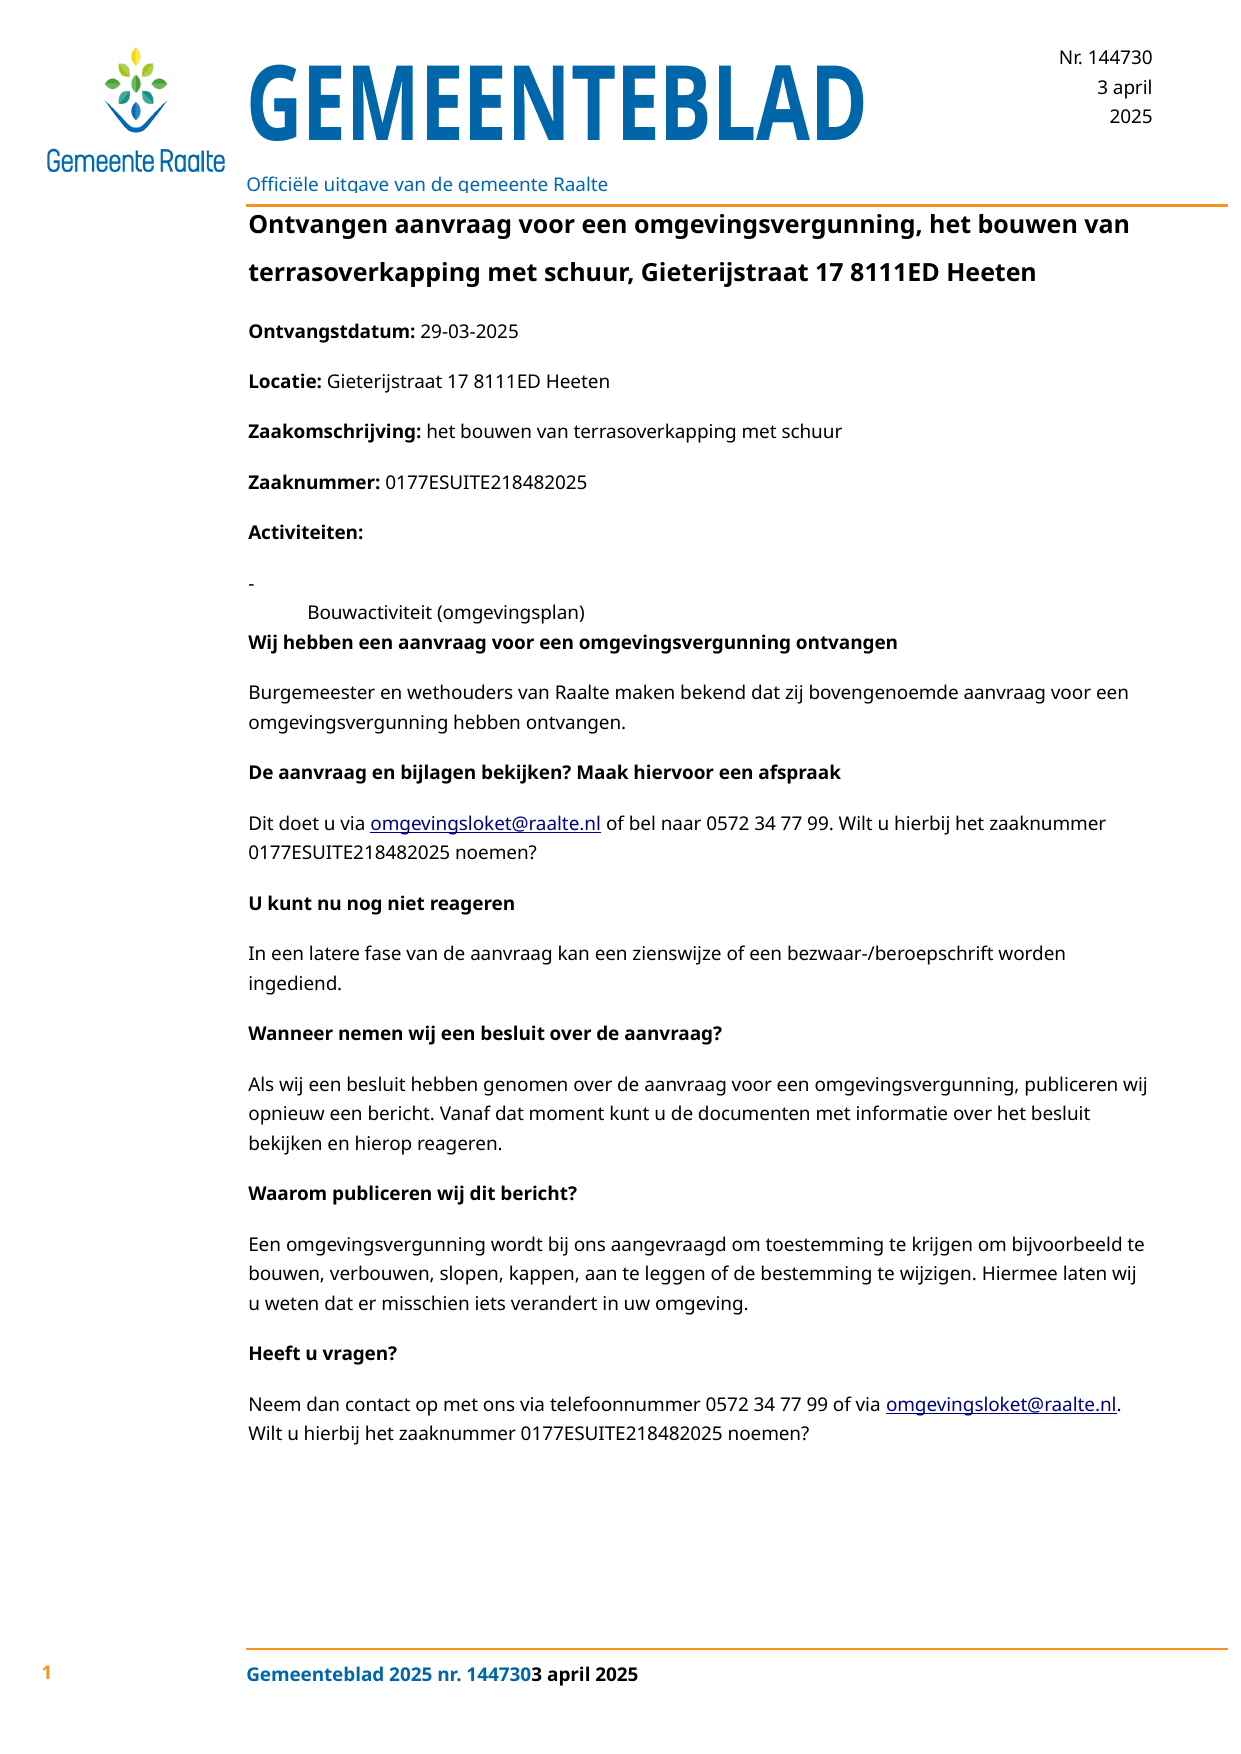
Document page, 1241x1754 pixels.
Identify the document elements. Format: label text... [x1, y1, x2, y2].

text U kunt nu nog niet reageren [248, 890, 1152, 916]
text Zaaknummer: 0177ESUITE218482025 [248, 469, 1152, 495]
text Dit doet u via omgevingsloket@raalte.nl of bel naar 0572 34 77 99. Wilt u hierbij het zaaknummer 0177ESUITE218482025 noemen? [248, 810, 1152, 865]
text De aanvraag en bijlagen bekijken? Maak hiervoor een afspraak [248, 759, 1152, 785]
text Activiteiten: [248, 519, 1152, 545]
text Ontvangen aanvraag voor een omgevingsvergunning, het bouwen van terrasoverkapping met schuur, Gieterijstraat 17 8111ED Heeten [248, 207, 1152, 288]
list Bouwactiviteit (omgevingsplan) [248, 599, 1152, 625]
text Zaakomschrijving: het bouwen van terrasoverkapping met schuur [248, 419, 1152, 444]
text Wij hebben een aanvraag voor een omgevingsvergunning ontvangen [248, 629, 1152, 655]
picture [41, 47, 231, 172]
text Een omgevingsvergunning wordt bij ons aangevraagd om toestemming te krijgen om bijvoorbeeld te bouwen, verbouwen, slopen, kappen, aan te leggen of de bestemming te wijzigen. Hiermee laten wij u weten dat er misschien iets verandert in uw omgeving. [248, 1231, 1152, 1316]
text In een latere fase van de aanvraag kan een zienswijze of een bezwaar-/beroepschrift worden ingediend. [248, 940, 1152, 996]
text Burgemeester en wethouders van Raalte maken bekend dat zij bovengenoemde aanvraag voor een omgevingsvergunning hebben ontvangen. [248, 679, 1152, 735]
text Ontvangstdatum: 29-03-2025 [248, 318, 1152, 344]
text Als wij een besluit hebben genomen over de aanvraag voor een omgevingsvergunning, publiceren wij opnieuw een bericht. Vanaf dat moment kunt u de documenten met informatie over het besluit bekijken en hierop reageren. [248, 1071, 1152, 1156]
text Locatie: Gieterijstraat 17 8111ED Heeten [248, 368, 1152, 394]
text Wanneer nemen wij een besluit over de aanvraag? [248, 1020, 1152, 1046]
text Waarom publiceren wij dit bericht? [248, 1180, 1152, 1206]
text Heeft u vragen? [248, 1340, 1152, 1366]
text Neem dan contact op met ons via telefoonnummer 0572 34 77 99 of via omgevingsloket@raalte.nl. Wilt u hierbij het zaaknummer 0177ESUITE218482025 noemen? [248, 1391, 1152, 1446]
